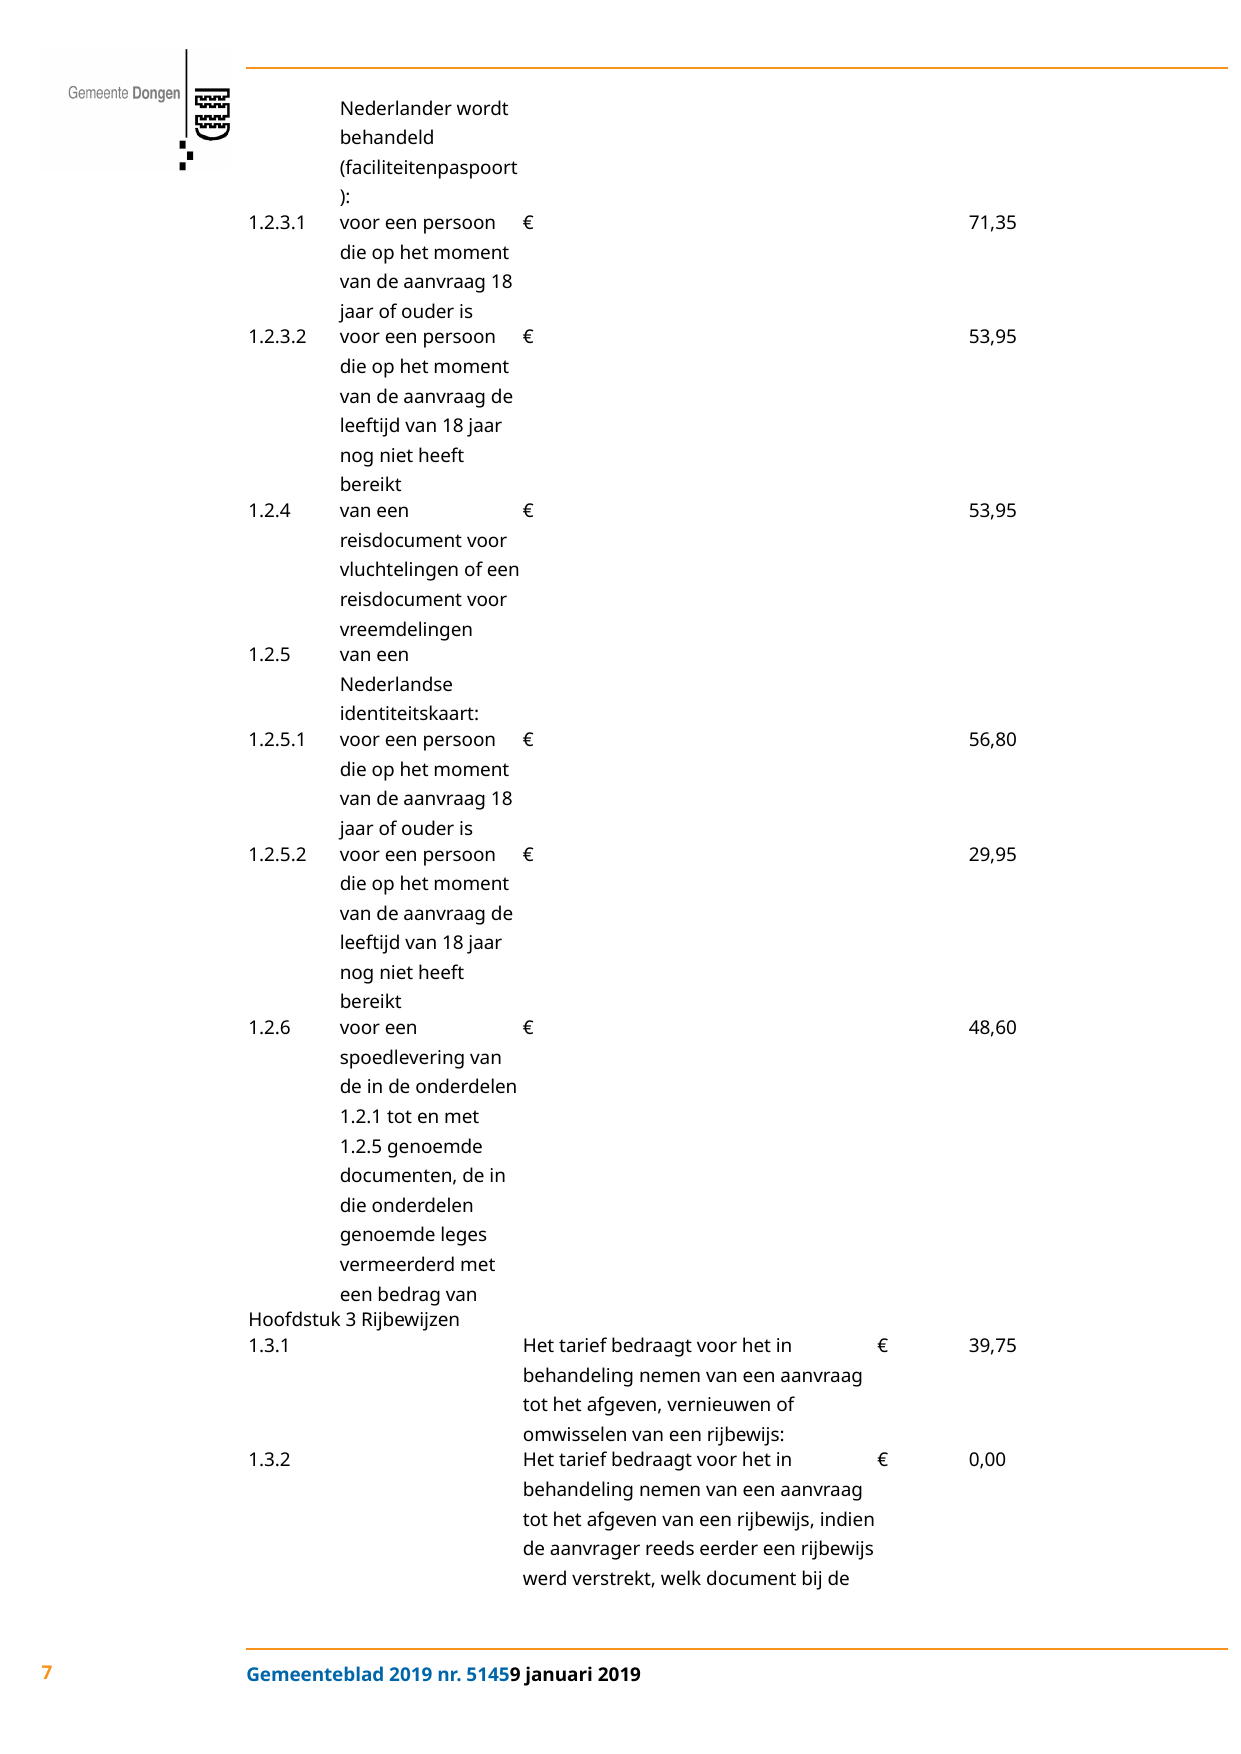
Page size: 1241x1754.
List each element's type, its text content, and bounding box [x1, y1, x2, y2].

table_cell [248, 95, 339, 209]
table_cell 53,95 [969, 498, 1060, 641]
table_cell [523, 641, 968, 726]
table_cell Nederlander wordt behandeld (faciliteitenpaspoort): [340, 95, 523, 209]
table_cell [969, 641, 1060, 726]
table_cell 1.3.2 [248, 1447, 523, 1591]
table_cell € [523, 209, 968, 324]
table_cell 1.2.5.2 [248, 841, 339, 1014]
table_cell 29,95 [969, 841, 1060, 1014]
table_cell voor een persoon die op het moment van de aanvraag de leeftijd van 18 jaar nog niet heeft bereikt [340, 324, 523, 497]
table_cell van een Nederlandse identiteitskaart: [340, 641, 523, 726]
table_cell 71,35 [969, 209, 1060, 324]
table_cell 1.2.3.2 [248, 324, 339, 497]
table_cell 1.2.3.1 [248, 209, 339, 324]
table_cell 1.2.5.1 [248, 726, 339, 841]
table_cell 56,80 [969, 726, 1060, 841]
table_cell voor een persoon die op het moment van de aanvraag 18 jaar of ouder is [340, 209, 523, 324]
table_cell 53,95 [969, 324, 1060, 497]
table_cell € [523, 498, 968, 641]
table_cell € [877, 1447, 968, 1591]
table_cell 39,75 [969, 1332, 1152, 1447]
table_cell van een reisdocument voor vluchtelingen of een reisdocument voor vreemdelingen [340, 498, 523, 641]
table_cell 1.2.6 [248, 1015, 339, 1306]
table_cell [969, 95, 1060, 209]
table_cell voor een persoon die op het moment van de aanvraag 18 jaar of ouder is [340, 726, 523, 841]
table_cell Hoofdstuk 3 Rijbewijzen [248, 1306, 877, 1332]
table_cell 0,00 [969, 1447, 1152, 1591]
table_cell Het tarief bedraagt voor het in behandeling nemen van een aanvraag tot het afgeven, vernieuwen of omwisselen van een rijbewijs: [523, 1332, 877, 1447]
table_cell voor een spoedlevering van de in de onderdelen 1.2.1 tot en met 1.2.5 genoemde documenten, de in die onderdelen genoemde leges vermeerderd met een bedrag van [340, 1015, 523, 1306]
table_cell [877, 1306, 968, 1332]
table_cell [969, 1306, 1152, 1332]
table_cell [523, 95, 968, 209]
table_cell 1.2.5 [248, 641, 339, 726]
table_cell € [523, 1015, 968, 1306]
table_cell Het tarief bedraagt voor het in behandeling nemen van een aanvraag tot het afgeven van een rijbewijs, indien de aanvrager reeds eerder een rijbewijs werd verstrekt, welk document bij de [523, 1447, 877, 1591]
table_cell € [523, 324, 968, 497]
table_cell 1.3.1 [248, 1332, 523, 1447]
table_cell € [523, 726, 968, 841]
table_cell 1.2.4 [248, 498, 339, 641]
table_cell 48,60 [969, 1015, 1060, 1306]
table_cell € [877, 1332, 968, 1447]
picture [41, 47, 231, 172]
table_cell voor een persoon die op het moment van de aanvraag de leeftijd van 18 jaar nog niet heeft bereikt [340, 841, 523, 1014]
table_cell € [523, 841, 968, 1014]
